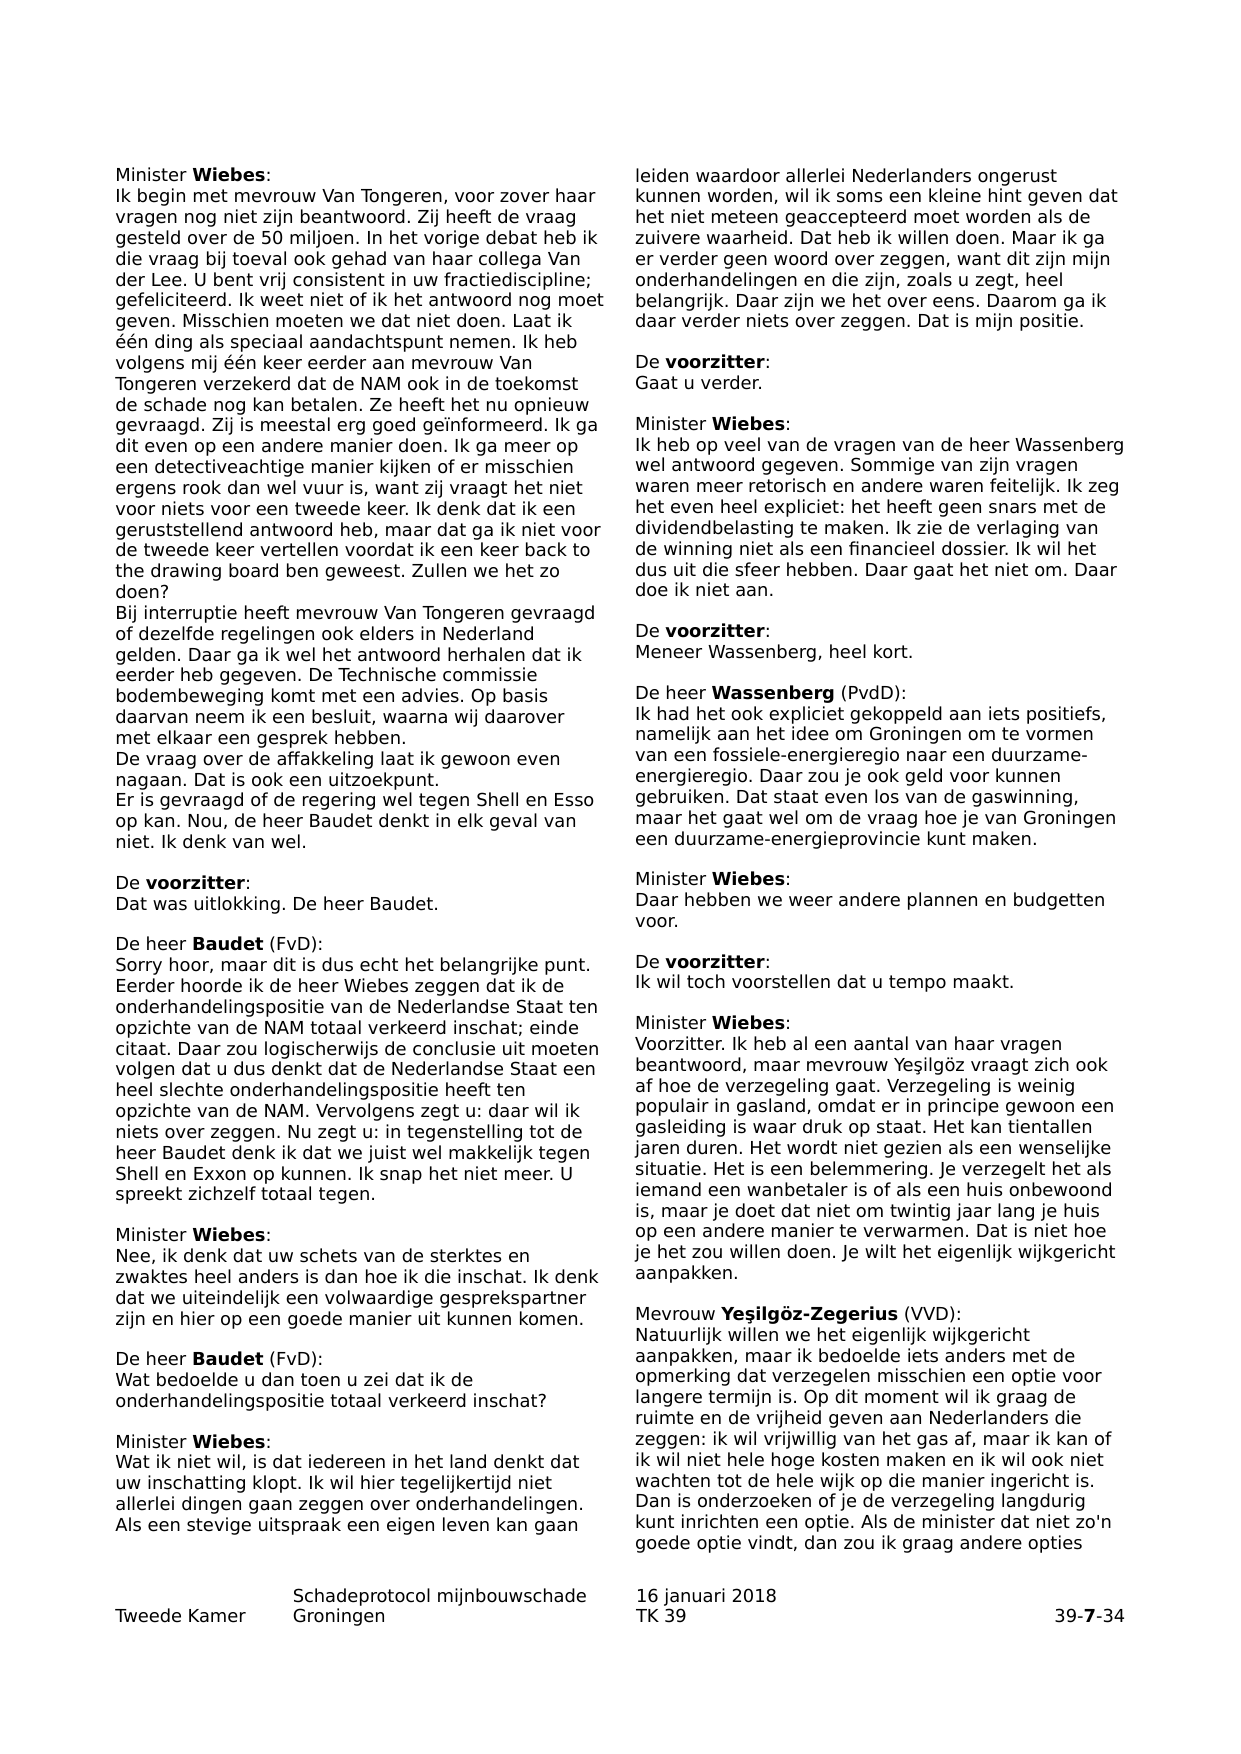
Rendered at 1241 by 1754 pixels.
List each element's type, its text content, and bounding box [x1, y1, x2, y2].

text De voorzitter: [635, 352, 1125, 373]
text Er is gevraagd of de regering wel tegen Shell en Esso op kan. Nou, de heer Baudet denkt in elk geval van niet. Ik denk van wel. [115, 790, 605, 853]
text Minister Wiebes: [635, 413, 1125, 434]
text Dat was uitlokking. De heer Baudet. [115, 893, 605, 914]
text De heer Baudet (FvD): [115, 1349, 605, 1370]
text leiden waardoor allerlei Nederlanders ongerust kunnen worden, wil ik soms een kleine hint geven dat het niet meteen geaccepteerd moet worden als de zuivere waarheid. Dat heb ik willen doen. Maar ik ga er verder geen woord over zeggen, want dit zijn mijn onderhandelingen en die zijn, zoals u zegt, heel belangrijk. Daar zijn we het over eens. Daarom ga ik daar verder niets over zeggen. Dat is mijn positie. [635, 165, 1125, 332]
text Wat bedoelde u dan toen u zei dat ik de onderhandelingspositie totaal verkeerd inschat? [115, 1370, 605, 1411]
text Minister Wiebes: [115, 1225, 605, 1246]
text Gaat u verder. [635, 373, 1125, 393]
text De heer Baudet (FvD): [115, 934, 605, 955]
text Ik wil toch voorstellen dat u tempo maakt. [635, 972, 1125, 993]
text Voorzitter. Ik heb al een aantal van haar vragen beantwoord, maar mevrouw Yeşilgöz vraagt zich ook af hoe de verzegeling gaat. Verzegeling is weinig populair in gasland, omdat er in principe gewoon een gasleiding is waar druk op staat. Het kan tientallen jaren duren. Het wordt niet gezien als een wenselijke situatie. Het is een belemmering. Je verzegelt het als iemand een wanbetaler is of als een huis onbewoond is, maar je doet dat niet om twintig jaar lang je huis op een andere manier te verwarmen. Dat is niet hoe je het zou willen doen. Je wilt het eigenlijk wijkgericht aanpakken. [635, 1034, 1125, 1284]
text De voorzitter: [115, 873, 605, 893]
text Minister Wiebes: [635, 869, 1125, 890]
text Minister Wiebes: [115, 1431, 605, 1452]
text Natuurlijk willen we het eigenlijk wijkgericht aanpakken, maar ik bedoelde iets anders met de opmerking dat verzegelen misschien een optie voor langere termijn is. Op dit moment wil ik graag de ruimte en de vrijheid geven aan Nederlanders die zeggen: ik wil vrijwillig van het gas af, maar ik kan of ik wil niet hele hoge kosten maken en ik wil ook niet wachten tot de hele wijk op die manier ingericht is. Dan is onderzoeken of je de verzegeling langdurig kunt inrichten een optie. Als de minister dat niet zo'n goede optie vindt, dan zou ik graag andere opties [635, 1324, 1125, 1554]
text De vraag over de affakkeling laat ik gewoon even nagaan. Dat is ook een uitzoekpunt. [115, 748, 605, 790]
text De voorzitter: [635, 951, 1125, 972]
text De heer Wassenberg (PvdD): [635, 682, 1125, 703]
text Nee, ik denk dat uw schets van de sterktes en zwaktes heel anders is dan hoe ik die inschat. Ik denk dat we uiteindelijk een volwaardige gesprekspartner zijn en hier op een goede manier uit kunnen komen. [115, 1246, 605, 1329]
text Ik begin met mevrouw Van Tongeren, voor zover haar vragen nog niet zijn beantwoord. Zij heeft de vraag gesteld over de 50 miljoen. In het vorige debat heb ik die vraag bij toeval ook gehad van haar collega Van der Lee. U bent vrij consistent in uw fractiediscipline; gefeliciteerd. Ik weet niet of ik het antwoord nog moet geven. Misschien moeten we dat niet doen. Laat ik één ding als speciaal aandachtspunt nemen. Ik heb volgens mij één keer eerder aan mevrouw Van Tongeren verzekerd dat de NAM ook in de toekomst de schade nog kan betalen. Ze heeft het nu opnieuw gevraagd. Zij is meestal erg goed geïnformeerd. Ik ga dit even op een andere manier doen. Ik ga meer op een detectiveachtige manier kijken of er misschien ergens rook dan wel vuur is, want zij vraagt het niet voor niets voor een tweede keer. Ik denk dat ik een geruststellend antwoord heb, maar dat ga ik niet voor de tweede keer vertellen voordat ik een keer back to the drawing board ben geweest. Zullen we het zo doen? [115, 186, 605, 603]
text Minister Wiebes: [115, 165, 605, 186]
text De voorzitter: [635, 621, 1125, 642]
text Wat ik niet wil, is dat iedereen in het land denkt dat uw inschatting klopt. Ik wil hier tegelijkertijd niet allerlei dingen gaan zeggen over onderhandelingen. Als een stevige uitspraak een eigen leven kan gaan [115, 1452, 605, 1536]
text Meneer Wassenberg, heel kort. [635, 642, 1125, 662]
text Mevrouw Yeşilgöz-Zegerius (VVD): [635, 1304, 1125, 1324]
text Ik had het ook expliciet gekoppeld aan iets positiefs, namelijk aan het idee om Groningen om te vormen van een fossiele-energieregio naar een duurzame-energieregio. Daar zou je ook geld voor kunnen gebruiken. Dat staat even los van de gaswinning, maar het gaat wel om de vraag hoe je van Groningen een duurzame-energieprovincie kunt maken. [635, 703, 1125, 849]
text Sorry hoor, maar dit is dus echt het belangrijke punt. Eerder hoorde ik de heer Wiebes zeggen dat ik de onderhandelingspositie van de Nederlandse Staat ten opzichte van de NAM totaal verkeerd inschat; einde citaat. Daar zou logischerwijs de conclusie uit moeten volgen dat u dus denkt dat de Nederlandse Staat een heel slechte onderhandelingspositie heeft ten opzichte van de NAM. Vervolgens zegt u: daar wil ik niets over zeggen. Nu zegt u: in tegenstelling tot de heer Baudet denk ik dat we juist wel makkelijk tegen Shell en Exxon op kunnen. Ik snap het niet meer. U spreekt zichzelf totaal tegen. [115, 955, 605, 1205]
text Bij interruptie heeft mevrouw Van Tongeren gevraagd of dezelfde regelingen ook elders in Nederland gelden. Daar ga ik wel het antwoord herhalen dat ik eerder heb gegeven. De Technische commissie bodembeweging komt met een advies. Op basis daarvan neem ik een besluit, waarna wij daarover met elkaar een gesprek hebben. [115, 603, 605, 748]
text Ik heb op veel van de vragen van de heer Wassenberg wel antwoord gegeven. Sommige van zijn vragen waren meer retorisch en andere waren feitelijk. Ik zeg het even heel expliciet: het heeft geen snars met de dividendbelasting te maken. Ik zie de verlaging van de winning niet als een financieel dossier. Ik wil het dus uit die sfeer hebben. Daar gaat het niet om. Daar doe ik niet aan. [635, 434, 1125, 601]
text Minister Wiebes: [635, 1013, 1125, 1034]
text Daar hebben we weer andere plannen en budgetten voor. [635, 890, 1125, 931]
